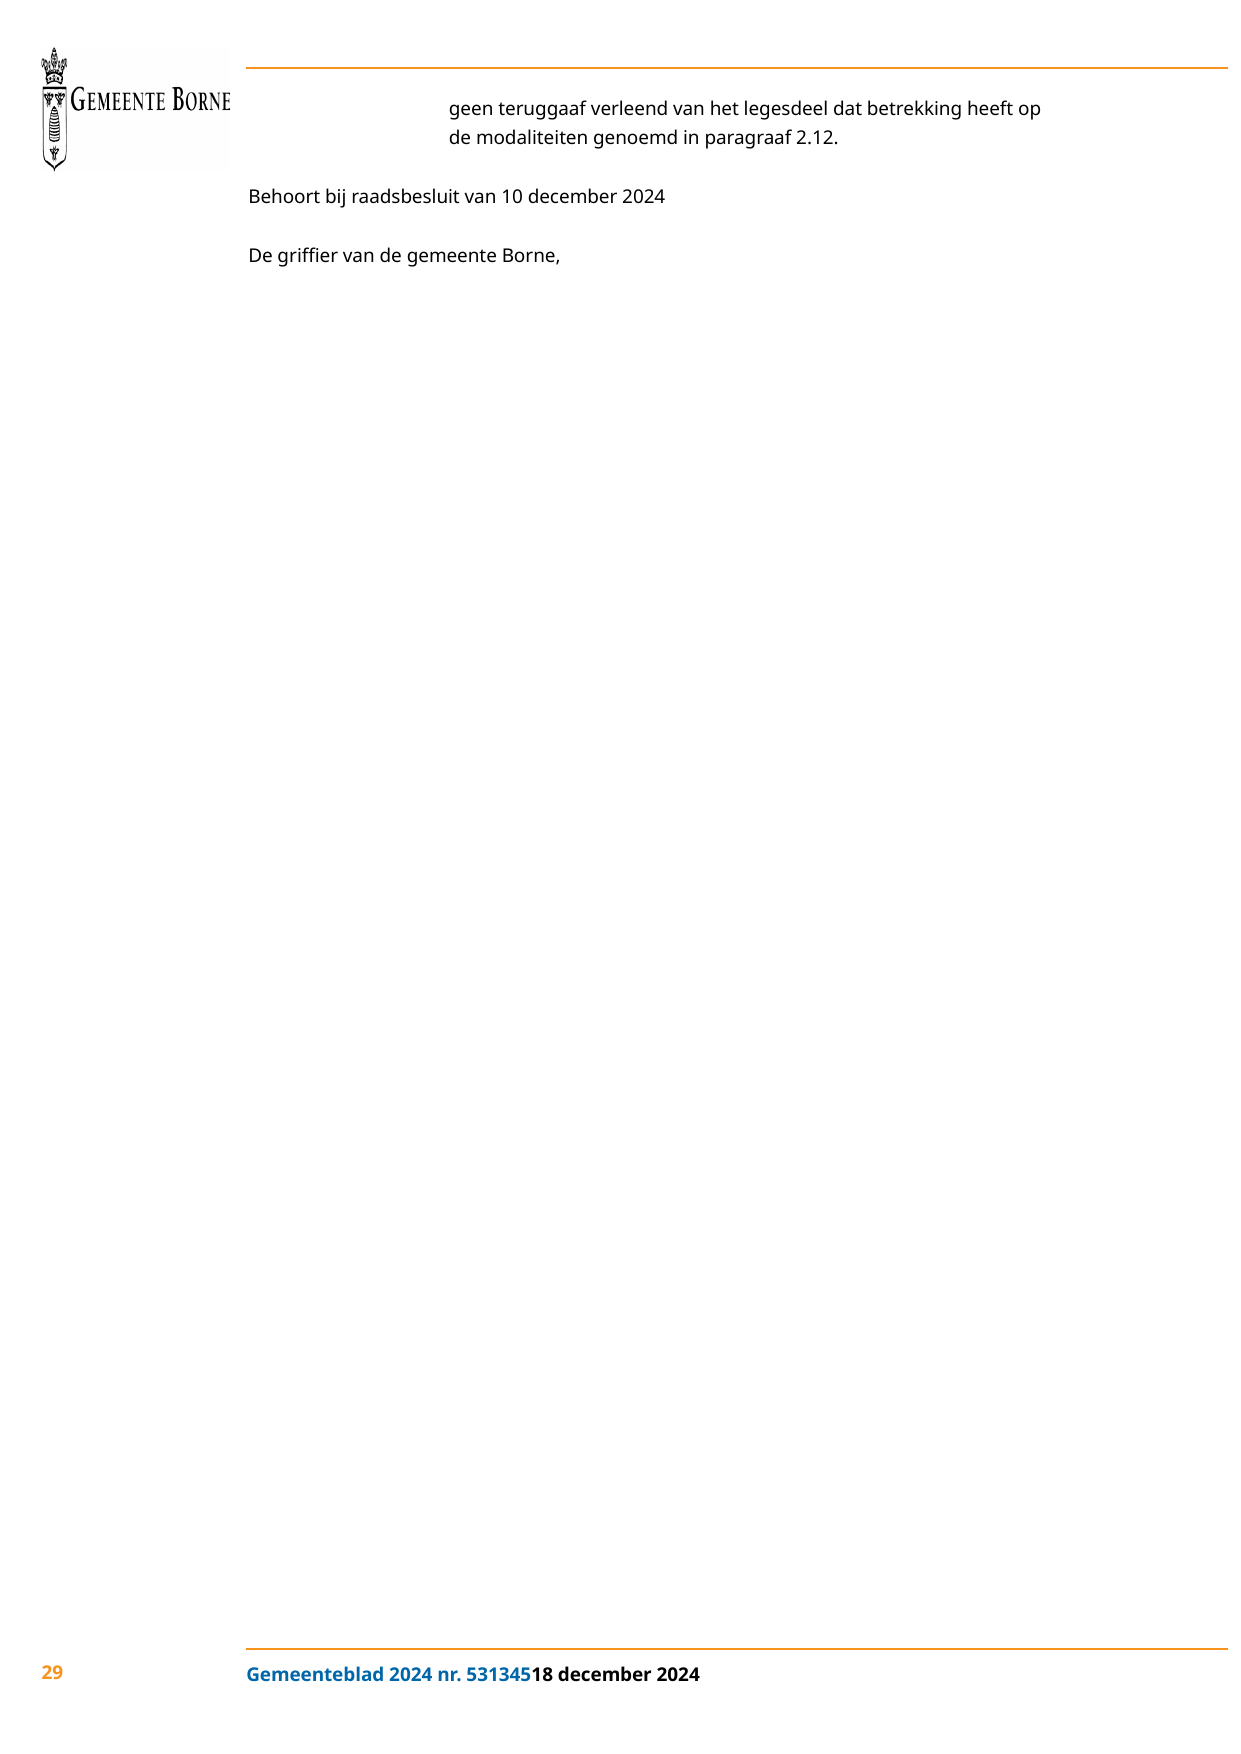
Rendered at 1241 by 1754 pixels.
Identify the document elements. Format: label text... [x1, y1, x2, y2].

text Behoort bij raadsbesluit van 10 december 2024 [248, 183, 1152, 209]
table_cell [348, 95, 449, 150]
picture [41, 47, 231, 172]
table_cell geen teruggaaf verleend van het legesdeel dat betrekking heeft op de modaliteiten genoemd in paragraaf 2.12. [449, 95, 1051, 150]
table_cell [1051, 95, 1152, 150]
table_cell [248, 95, 348, 150]
text De griffier van de gemeente Borne, [248, 242, 1152, 268]
